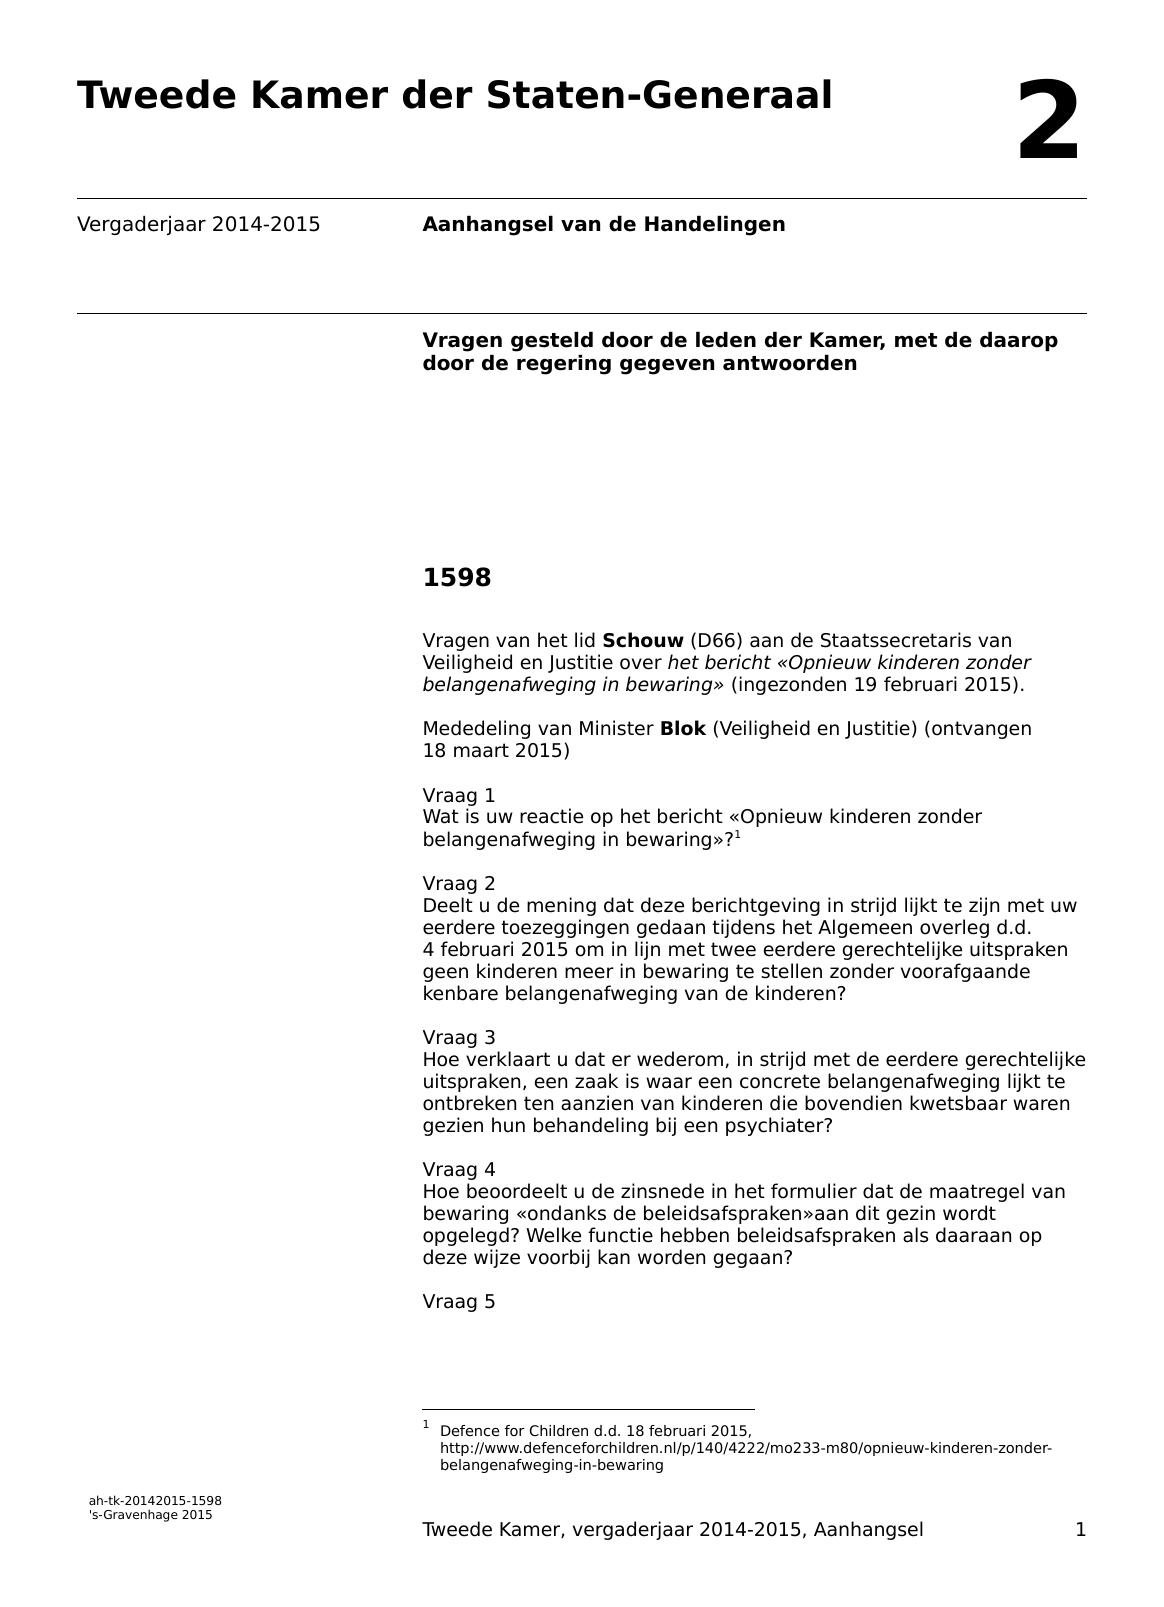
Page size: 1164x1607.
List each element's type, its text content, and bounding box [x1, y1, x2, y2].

text Vraag 2 [422, 873, 1087, 894]
text Vraag 4 [422, 1159, 1087, 1181]
table_cell Vergaderjaar 2014-2015 [77, 199, 422, 313]
table_cell Aanhangsel van de Handelingen [422, 199, 1087, 313]
text Hoe verklaart u dat er wederom, in strijd met de eerdere gerechtelijke uitspraken, een zaak is waar een concrete belangenafweging lijkt te ontbreken ten aanzien van kinderen die bovendien kwetsbaar waren gezien hun behandeling bij een psychiater? [422, 1049, 1087, 1137]
text Hoe beoordeelt u de zinsnede in het formulier dat de maatregel van bewaring «ondanks de beleidsafspraken»aan dit gezin wordt opgelegd? Welke functie hebben beleidsafspraken als daaraan op deze wijze voorbij kan worden gegaan? [422, 1181, 1087, 1269]
table_cell Vragen gesteld door de leden der Kamer, met de daarop door de regering gegeven antwoorden [422, 314, 1087, 375]
text Defence for Children d.d. 18 februari 2015, http://www.defenceforchildren.nl/p/140/4222/mo233-m80/opnieuw-kinderen-zonder-belangenafweging-in-bewaring [422, 1418, 1087, 1474]
text Wat is uw reactie op het bericht «Opnieuw kinderen zonder belangenafweging in bewaring»? [422, 806, 1087, 850]
text Vraag 1 [422, 784, 1087, 806]
table_header 2 [886, 59, 1087, 198]
text 's-Gravenhage 2015 [88, 1508, 323, 1522]
text Vraag 3 [422, 1027, 1087, 1049]
table_cell [77, 314, 422, 375]
text Vraag 5 [422, 1291, 1087, 1313]
text Mededeling van Minister Blok (Veiligheid en Justitie) (ontvangen 18 maart 2015) [422, 718, 1087, 762]
text ah-tk-20142015-1598 [88, 1494, 323, 1508]
text 1598 [422, 563, 1087, 592]
text Vragen van het lid Schouw (D66) aan de Staatssecretaris van Veiligheid en Justitie over het bericht «Opnieuw kinderen zonder belangenafweging in bewaring» (ingezonden 19 februari 2015). [422, 630, 1087, 696]
table_header Tweede Kamer der Staten-Generaal [77, 59, 886, 198]
text Deelt u de mening dat deze berichtgeving in strijd lijkt te zijn met uw eerdere toezeggingen gedaan tijdens het Algemeen overleg d.d. 4 februari 2015 om in lijn met twee eerdere gerechtelijke uitspraken geen kinderen meer in bewaring te stellen zonder voorafgaande kenbare belangenafweging van de kinderen? [422, 894, 1087, 1004]
